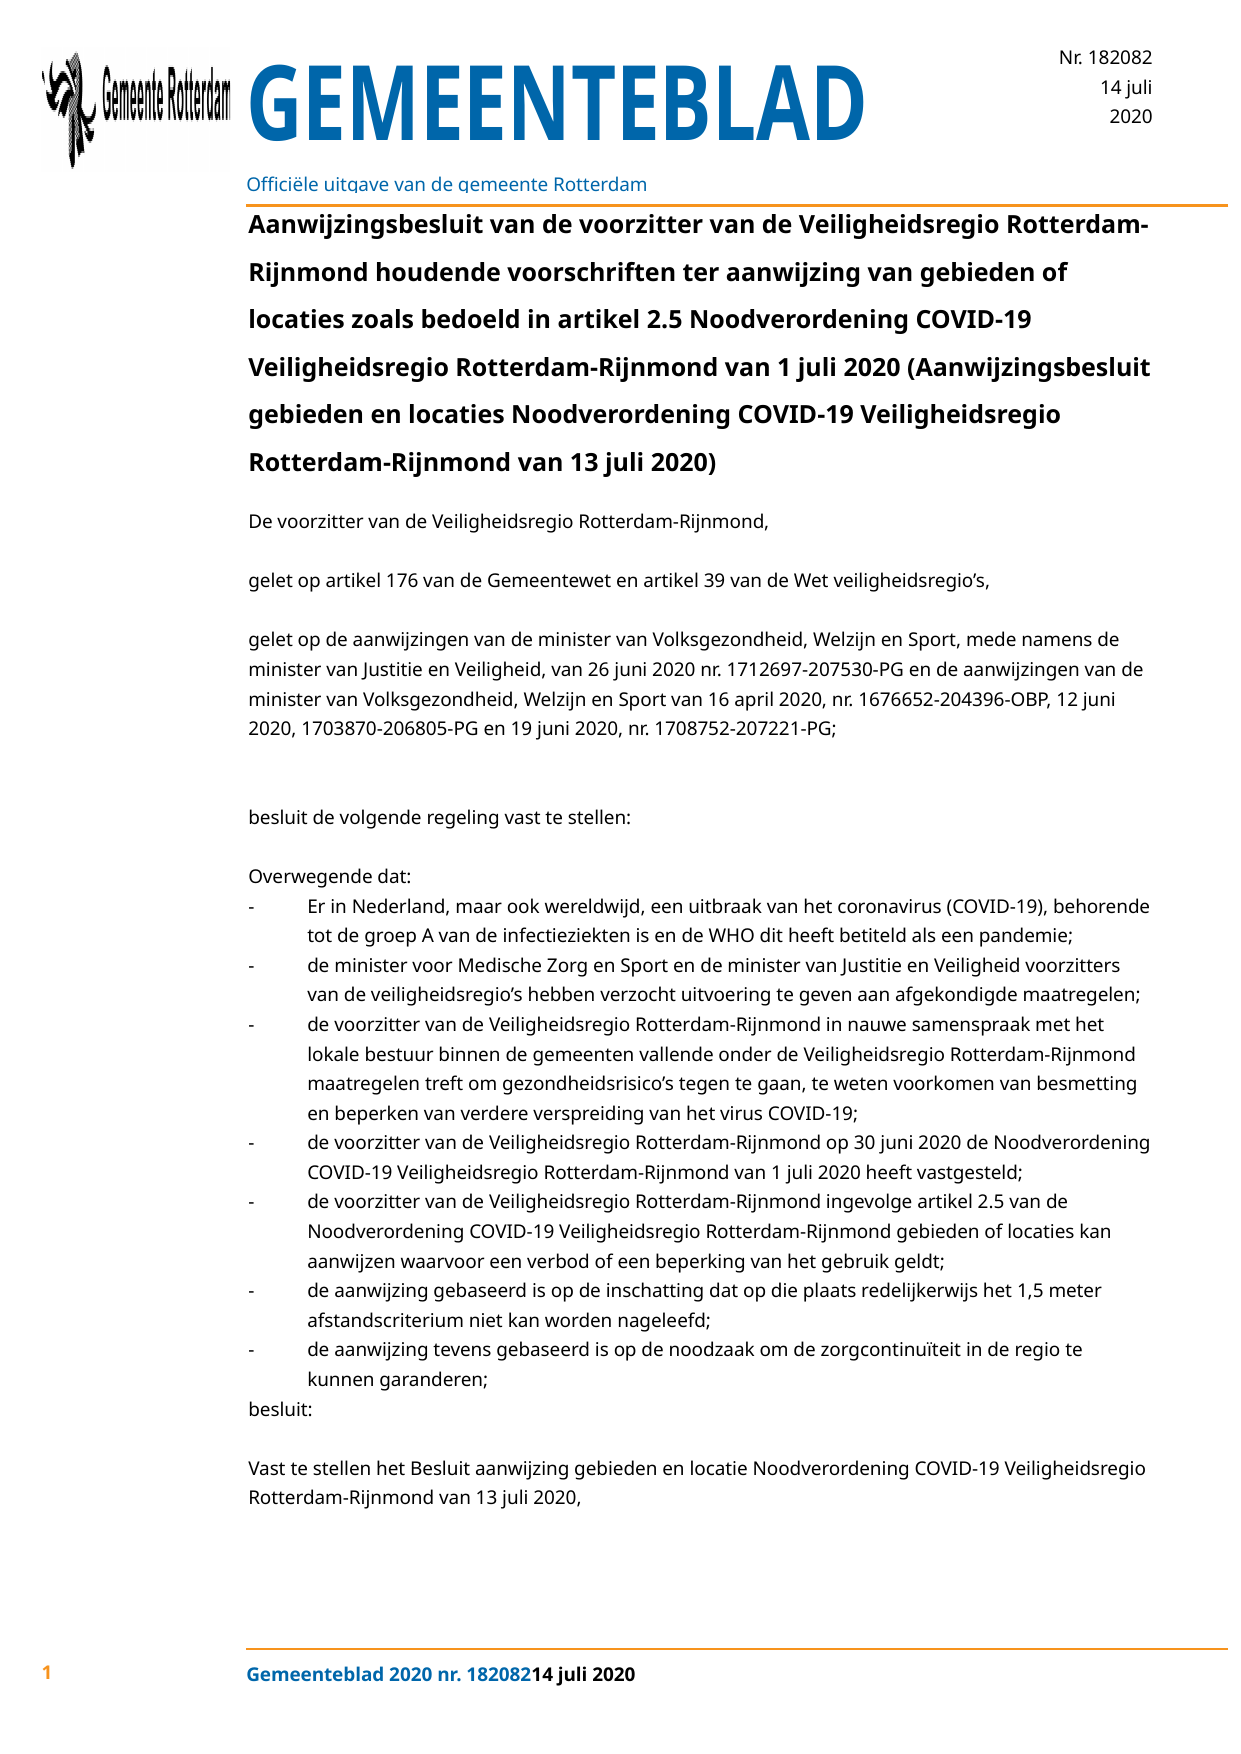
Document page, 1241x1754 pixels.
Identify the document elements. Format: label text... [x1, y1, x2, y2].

text gelet op artikel 176 van de Gemeentewet en artikel 39 van de Wet veiligheidsregio’s, [248, 567, 1152, 593]
text De voorzitter van de Veiligheidsregio Rotterdam-Rijnmond, [248, 508, 1152, 534]
list de voorzitter van de Veiligheidsregio Rotterdam-Rijnmond op 30 juni 2020 de Noodverordening COVID-19 Veiligheidsregio Rotterdam-Rijnmond van 1 juli 2020 heeft vastgesteld; [248, 1129, 1152, 1185]
text Overwegende dat: [248, 863, 1152, 889]
text Aanwijzingsbesluit van de voorzitter van de Veiligheidsregio Rotterdam-Rijnmond houdende voorschriften ter aanwijzing van gebieden of locaties zoals bedoeld in artikel 2.5 Noodverordening COVID-19 Veiligheidsregio Rotterdam-Rijnmond van 1 juli 2020 (Aanwijzingsbesluit gebieden en locaties Noodverordening COVID-19 Veiligheidsregio Rotterdam-Rijnmond van 13 juli 2020) [248, 207, 1152, 479]
list de aanwijzing tevens gebaseerd is op de noodzaak om de zorgcontinuïteit in de regio te kunnen garanderen; [248, 1337, 1152, 1392]
list Er in Nederland, maar ook wereldwijd, een uitbraak van het coronavirus (COVID-19), behorende tot de groep A van de infectieziekten is en de WHO dit heeft betiteld als een pandemie; [248, 893, 1152, 948]
text gelet op de aanwijzingen van de minister van Volksgezondheid, Welzijn en Sport, mede namens de minister van Justitie en Veiligheid, van 26 juni 2020 nr. 1712697-207530-PG en de aanwijzingen van de minister van Volksgezondheid, Welzijn en Sport van 16 april 2020, nr. 1676652-204396-OBP, 12 juni 2020, 1703870-206805-PG en 19 juni 2020, nr. 1708752-207221-PG; [248, 627, 1152, 741]
text besluit de volgende regeling vast te stellen: [248, 804, 1152, 830]
list de voorzitter van de Veiligheidsregio Rotterdam-Rijnmond in nauwe samenspraak met het lokale bestuur binnen de gemeenten vallende onder de Veiligheidsregio Rotterdam-Rijnmond maatregelen treft om gezondheidsrisico’s tegen te gaan, te weten voorkomen van besmetting en beperken van verdere verspreiding van het virus COVID-19; [248, 1011, 1152, 1126]
text Vast te stellen het Besluit aanwijzing gebieden en locatie Noodverordening COVID-19 Veiligheidsregio Rotterdam-Rijnmond van 13 juli 2020, [248, 1455, 1152, 1510]
picture [41, 47, 231, 172]
list de voorzitter van de Veiligheidsregio Rotterdam-Rijnmond ingevolge artikel 2.5 van de Noodverordening COVID-19 Veiligheidsregio Rotterdam-Rijnmond gebieden of locaties kan aanwijzen waarvoor een verbod of een beperking van het gebruik geldt; [248, 1189, 1152, 1274]
text besluit: [248, 1396, 1152, 1422]
list de minister voor Medische Zorg en Sport en de minister van Justitie en Veiligheid voorzitters van de veiligheidsregio’s hebben verzocht uitvoering te geven aan afgekondigde maatregelen; [248, 952, 1152, 1007]
list de aanwijzing gebaseerd is op de inschatting dat op die plaats redelijkerwijs het 1,5 meter afstandscriterium niet kan worden nageleefd; [248, 1277, 1152, 1333]
